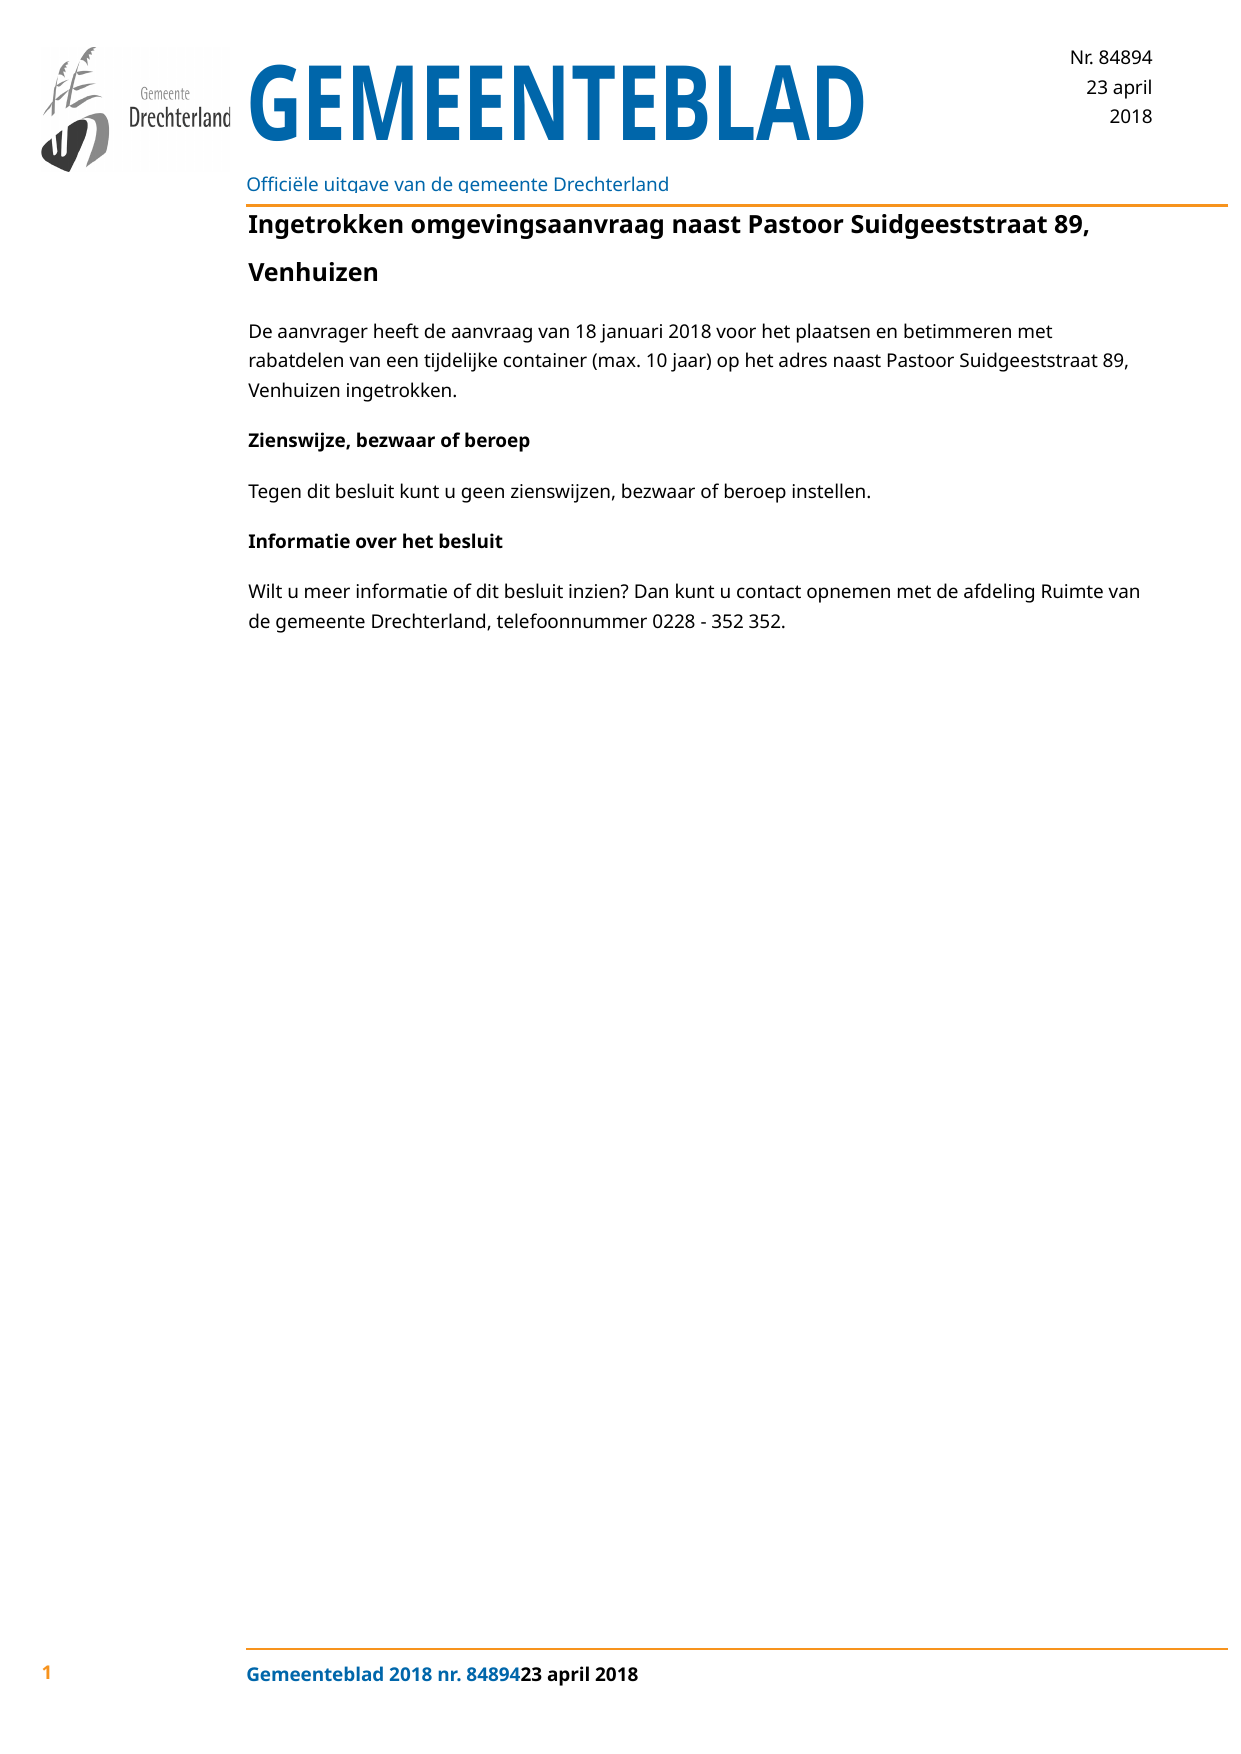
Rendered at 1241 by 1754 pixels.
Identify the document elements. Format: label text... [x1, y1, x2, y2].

text Ingetrokken omgevingsaanvraag naast Pastoor Suidgeeststraat 89, Venhuizen [248, 207, 1152, 288]
text De aanvrager heeft de aanvraag van 18 januari 2018 voor het plaatsen en betimmeren met rabatdelen van een tijdelijke container (max. 10 jaar) op het adres naast Pastoor Suidgeeststraat 89, Venhuizen ingetrokken. [248, 318, 1152, 403]
text Wilt u meer informatie of dit besluit inzien? Dan kunt u contact opnemen met de afdeling Ruimte van de gemeente Drechterland, telefoonnummer 0228 - 352 352. [248, 579, 1152, 634]
picture [41, 47, 231, 172]
text Tegen dit besluit kunt u geen zienswijzen, bezwaar of beroep instellen. [248, 478, 1152, 504]
text Zienswijze, bezwaar of beroep [248, 427, 1152, 453]
text Informatie over het besluit [248, 528, 1152, 554]
